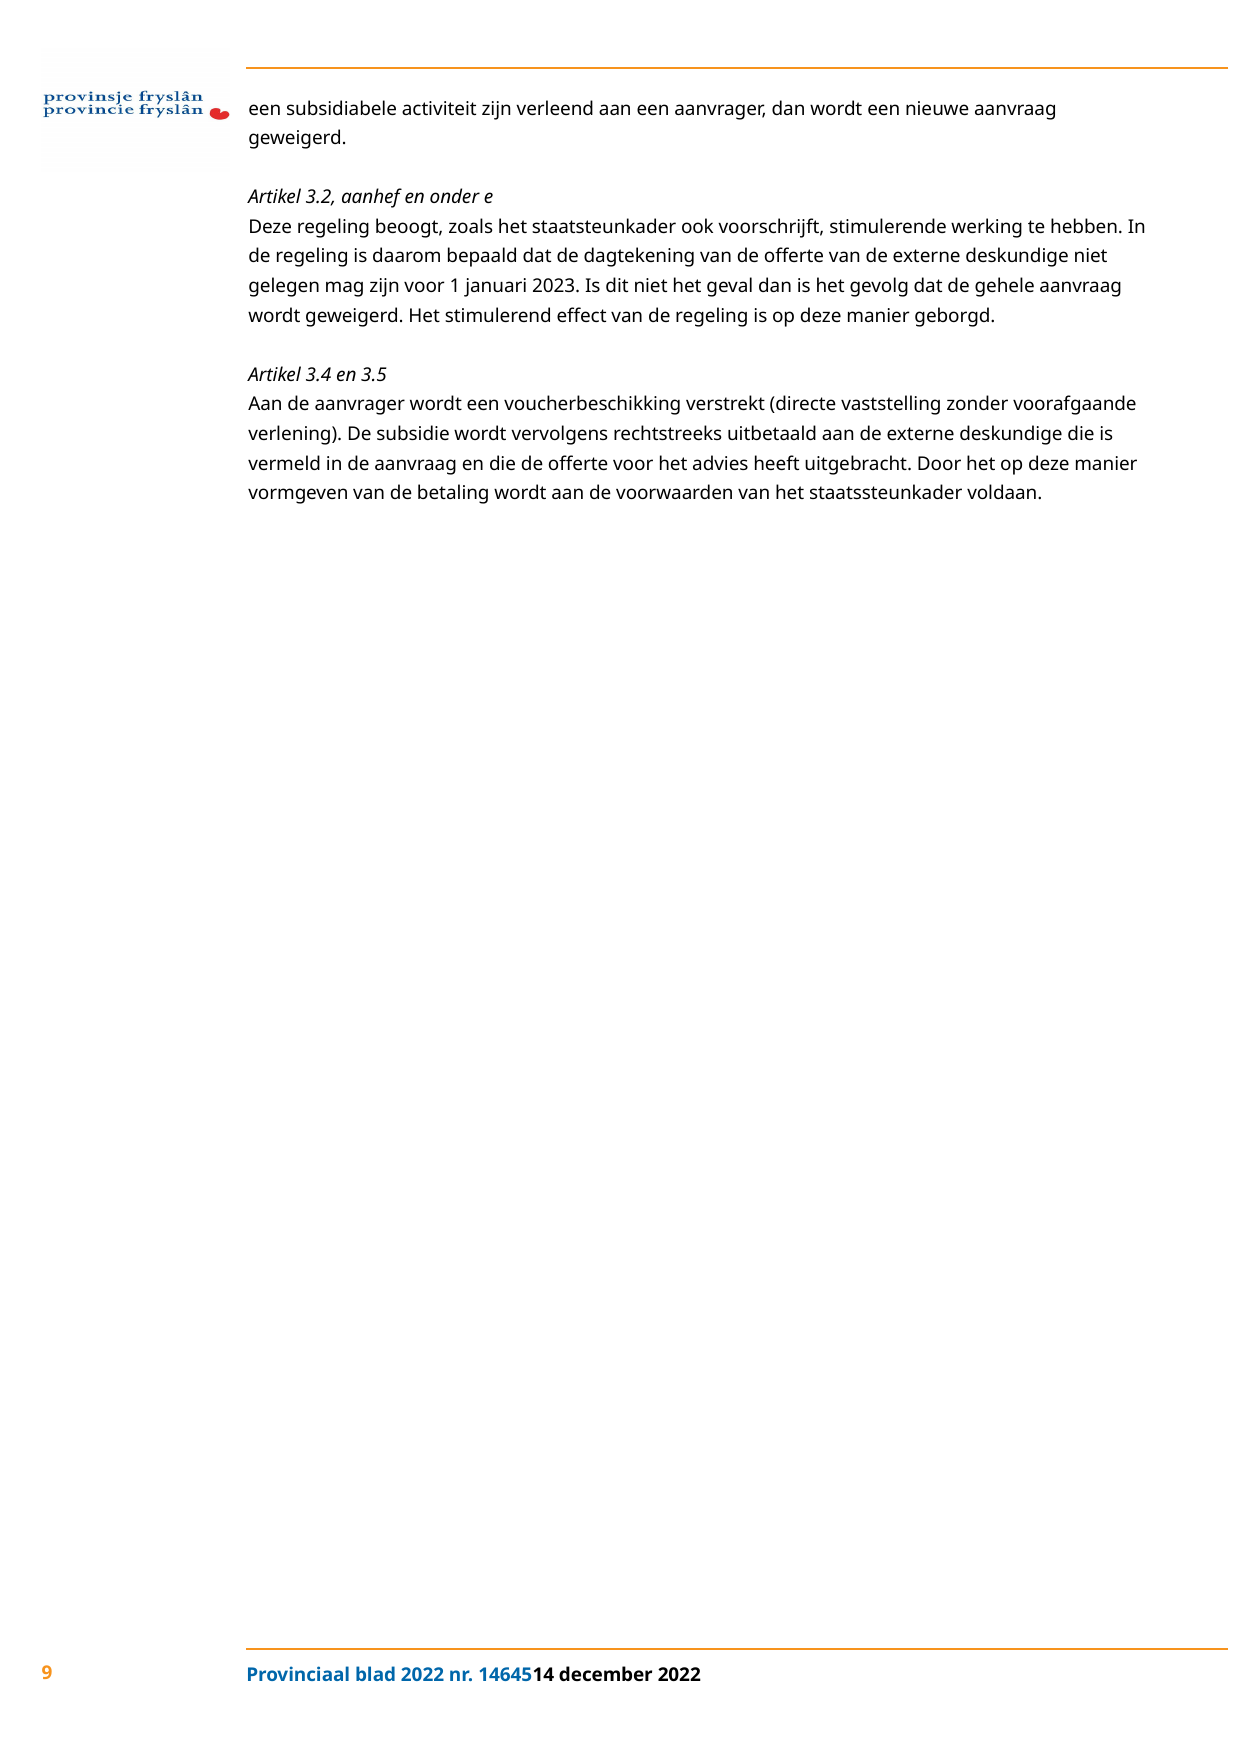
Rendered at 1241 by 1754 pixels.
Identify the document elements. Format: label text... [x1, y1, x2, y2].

text Artikel 3.2, aanhef en onder e [248, 183, 1152, 209]
text Aan de aanvrager wordt een voucherbeschikking verstrekt (directe vaststelling zonder voorafgaande verlening). De subsidie wordt vervolgens rechtstreeks uitbetaald aan de externe deskundige die is vermeld in de aanvraag en die de offerte voor het advies heeft uitgebracht. Door het op deze manier vormgeven van de betaling wordt aan de voorwaarden van het staatssteunkader voldaan. [248, 391, 1152, 505]
text Artikel 3.4 en 3.5 [248, 361, 1152, 387]
picture [41, 47, 231, 172]
text Deze regeling beoogt, zoals het staatsteunkader ook voorschrijft, stimulerende werking te hebben. In de regeling is daarom bepaald dat de dagtekening van de offerte van de externe deskundige niet gelegen mag zijn voor 1 januari 2023. Is dit niet het geval dan is het gevolg dat de gehele aanvraag wordt geweigerd. Het stimulerend effect van de regeling is op deze manier geborgd. [248, 213, 1152, 328]
text een subsidiabele activiteit zijn verleend aan een aanvrager, dan wordt een nieuwe aanvraag geweigerd. [248, 95, 1152, 150]
